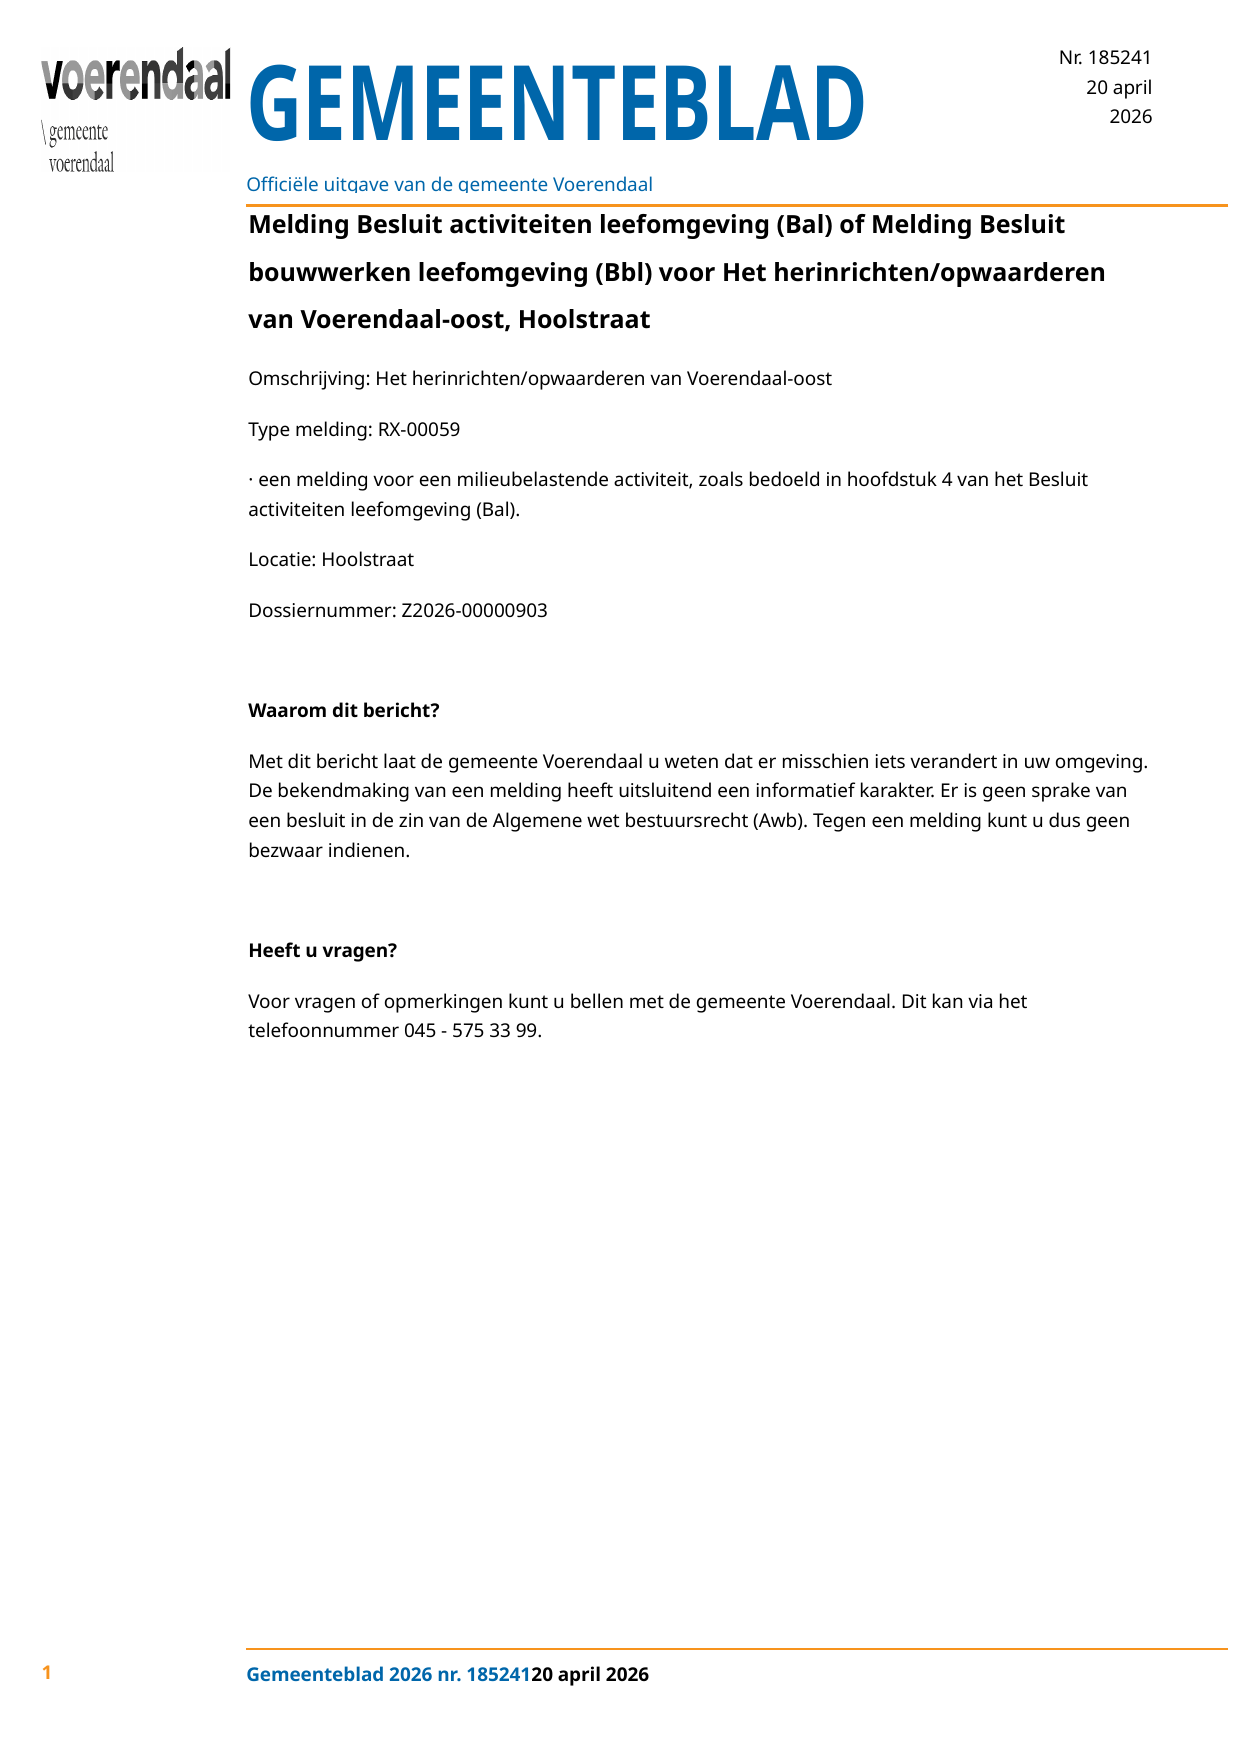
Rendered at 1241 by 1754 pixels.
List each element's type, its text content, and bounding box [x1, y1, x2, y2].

text Locatie: Hoolstraat [248, 546, 1152, 572]
text · een melding voor een milieubelastende activiteit, zoals bedoeld in hoofdstuk 4 van het Besluit activiteiten leefomgeving (Bal). [248, 466, 1152, 522]
text Type melding: RX-00059 [248, 416, 1152, 442]
text Voor vragen of opmerkingen kunt u bellen met de gemeente Voerendaal. Dit kan via het telefoonnummer 045 - 575 33 99. [248, 988, 1152, 1043]
text Heeft u vragen? [248, 938, 1152, 963]
text Melding Besluit activiteiten leefomgeving (Bal) of Melding Besluit bouwwerken leefomgeving (Bbl) voor Het herinrichten/opwaarderen van Voerendaal-oost, Hoolstraat [248, 207, 1152, 336]
picture [41, 47, 231, 172]
text Omschrijving: Het herinrichten/opwaarderen van Voerendaal-oost [248, 366, 1152, 391]
text Waarom dit bericht? [248, 698, 1152, 723]
text Dossiernummer: Z2026-00000903 [248, 597, 1152, 622]
text Met dit bericht laat de gemeente Voerendaal u weten dat er misschien iets verandert in uw omgeving. De bekendmaking van een melding heeft uitsluitend een informatief karakter. Er is geen sprake van een besluit in de zin van de Algemene wet bestuursrecht (Awb). Tegen een melding kunt u dus geen bezwaar indienen. [248, 748, 1152, 862]
